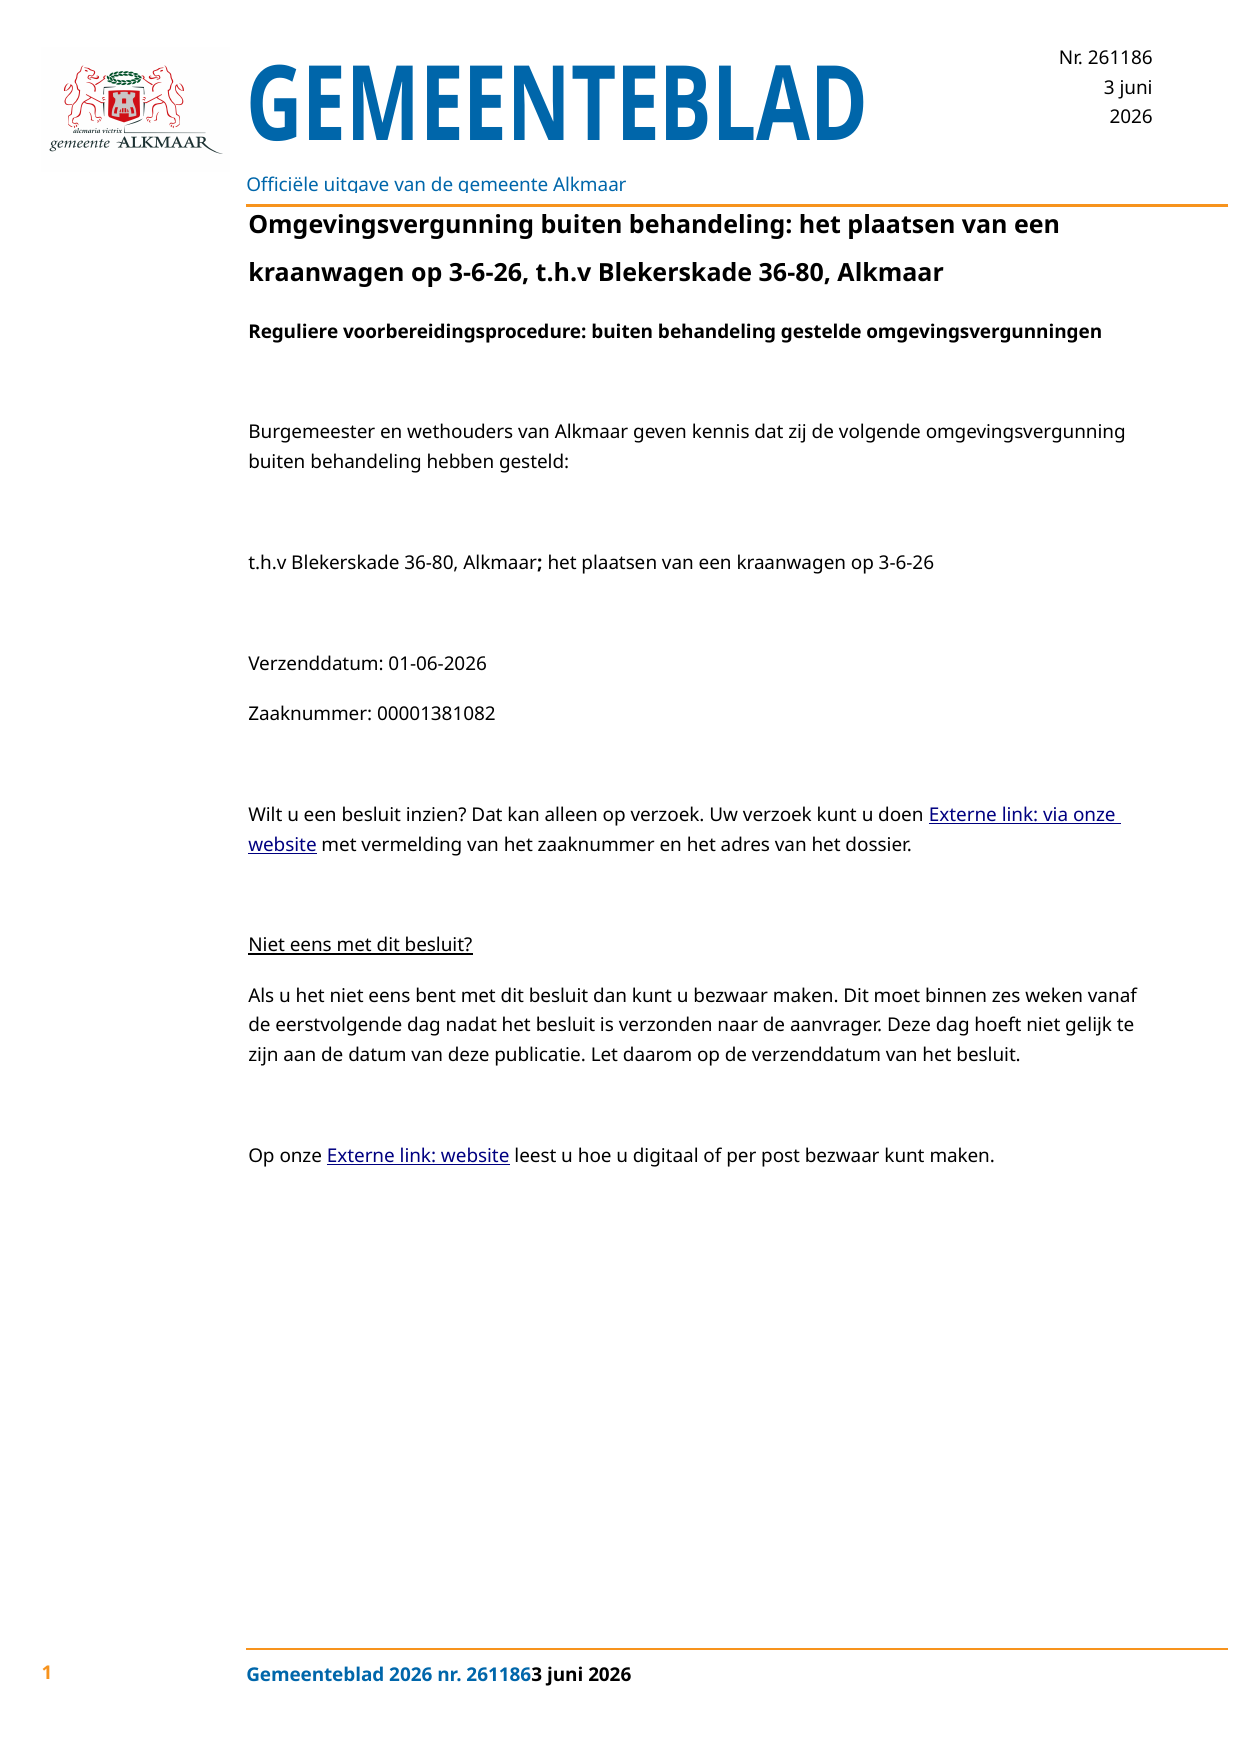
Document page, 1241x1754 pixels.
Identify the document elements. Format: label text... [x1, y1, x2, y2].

text Op onze Externe link: website leest u hoe u digitaal of per post bezwaar kunt maken. [248, 1142, 1152, 1168]
text Zaaknummer: 00001381082 [248, 700, 1152, 726]
text Verzenddatum: 01-06-2026 [248, 650, 1152, 676]
text Niet eens met dit besluit? [248, 932, 1152, 957]
text Als u het niet eens bent met dit besluit dan kunt u bezwaar maken. Dit moet binnen zes weken vanaf de eerstvolgende dag nadat het besluit is verzonden naar de aanvrager. Deze dag hoeft niet gelijk te zijn aan de datum van deze publicatie. Let daarom op de verzenddatum van het besluit. [248, 982, 1152, 1067]
text Omgevingsvergunning buiten behandeling: het plaatsen van een kraanwagen op 3-6-26, t.h.v Blekerskade 36-80, Alkmaar [248, 207, 1152, 288]
text t.h.v Blekerskade 36-80, Alkmaar; het plaatsen van een kraanwagen op 3-6-26 [248, 549, 1152, 575]
text Burgemeester en wethouders van Alkmaar geven kennis dat zij de volgende omgevingsvergunning buiten behandeling hebben gesteld: [248, 419, 1152, 474]
text Reguliere voorbereidingsprocedure: buiten behandeling gestelde omgevingsvergunningen [248, 318, 1152, 344]
text Wilt u een besluit inzien? Dat kan alleen op verzoek. Uw verzoek kunt u doen Externe link: via onze website met vermelding van het zaaknummer en het adres van het dossier. [248, 801, 1152, 857]
picture [41, 47, 231, 172]
